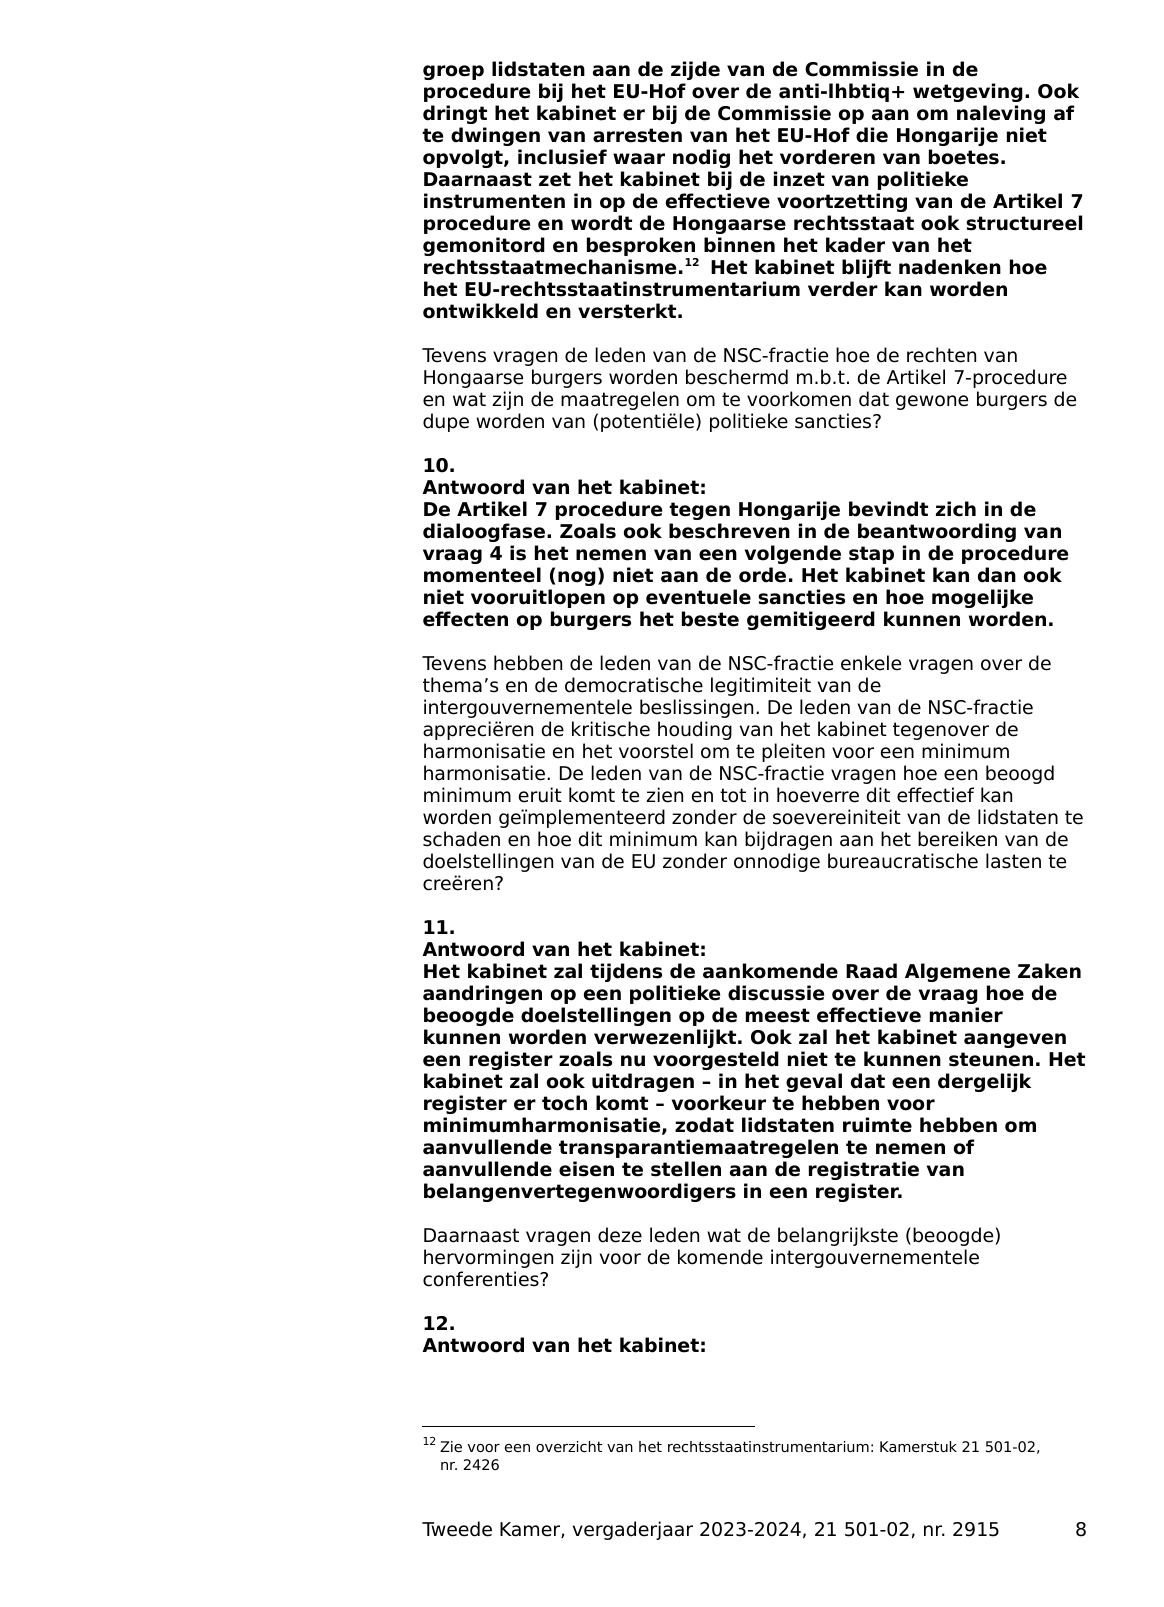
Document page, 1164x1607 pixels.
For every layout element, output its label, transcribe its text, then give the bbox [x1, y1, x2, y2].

text Antwoord van het kabinet: [422, 1335, 1087, 1357]
text Antwoord van het kabinet: [422, 939, 1087, 961]
text Tevens vragen de leden van de NSC-fractie hoe de rechten van Hongaarse burgers worden beschermd m.b.t. de Artikel 7-procedure en wat zijn de maatregelen om te voorkomen dat gewone burgers de dupe worden van (potentiële) politieke sancties? [422, 345, 1087, 433]
text 12. [422, 1313, 1087, 1335]
text Antwoord van het kabinet: [422, 477, 1087, 499]
text 10. [422, 455, 1087, 477]
text Daarnaast vragen deze leden wat de belangrijkste (beoogde) hervormingen zijn voor de komende intergouvernementele conferenties? [422, 1225, 1087, 1291]
text Het kabinet zal tijdens de aankomende Raad Algemene Zaken aandringen op een politieke discussie over de vraag hoe de beoogde doelstellingen op de meest effectieve manier kunnen worden verwezenlijkt. Ook zal het kabinet aangeven een register zoals nu voorgesteld niet te kunnen steunen. Het kabinet zal ook uitdragen – in het geval dat een dergelijk register er toch komt – voorkeur te hebben voor minimumharmonisatie, zodat lidstaten ruimte hebben om aanvullende transparantiemaatregelen te nemen of aanvullende eisen te stellen aan de registratie van belangenvertegenwoordigers in een register. [422, 961, 1087, 1203]
text 11. [422, 917, 1087, 939]
text groep lidstaten aan de zijde van de Commissie in de procedure bij het EU-Hof over de anti-lhbtiq+ wetgeving. Ook dringt het kabinet er bij de Commissie op aan om naleving af te dwingen van arresten van het EU-Hof die Hongarije niet opvolgt, inclusief waar nodig het vorderen van boetes. Daarnaast zet het kabinet bij de inzet van politieke instrumenten in op de effectieve voortzetting van de Artikel 7 procedure en wordt de Hongaarse rechtsstaat ook structureel gemonitord en besproken binnen het kader van het rechtsstaatmechanisme. Het kabinet blijft nadenken hoe het EU-rechtsstaatinstrumentarium verder kan worden ontwikkeld en versterkt. [422, 59, 1087, 323]
text De Artikel 7 procedure tegen Hongarije bevindt zich in de dialoogfase. Zoals ook beschreven in de beantwoording van vraag 4 is het nemen van een volgende stap in de procedure momenteel (nog) niet aan de orde. Het kabinet kan dan ook niet vooruitlopen op eventuele sancties en hoe mogelijke effecten op burgers het beste gemitigeerd kunnen worden. [422, 499, 1087, 631]
text Tevens hebben de leden van de NSC-fractie enkele vragen over de thema’s en de democratische legitimiteit van de intergouvernementele beslissingen. De leden van de NSC-fractie appreciëren de kritische houding van het kabinet tegenover de harmonisatie en het voorstel om te pleiten voor een minimum harmonisatie. De leden van de NSC-fractie vragen hoe een beoogd minimum eruit komt te zien en tot in hoeverre dit effectief kan worden geïmplementeerd zonder de soevereiniteit van de lidstaten te schaden en hoe dit minimum kan bijdragen aan het bereiken van de doelstellingen van de EU zonder onnodige bureaucratische lasten te creëren? [422, 653, 1087, 895]
text Zie voor een overzicht van het rechtsstaatinstrumentarium: Kamerstuk 21 501-02, nr. 2426 [422, 1435, 1087, 1474]
